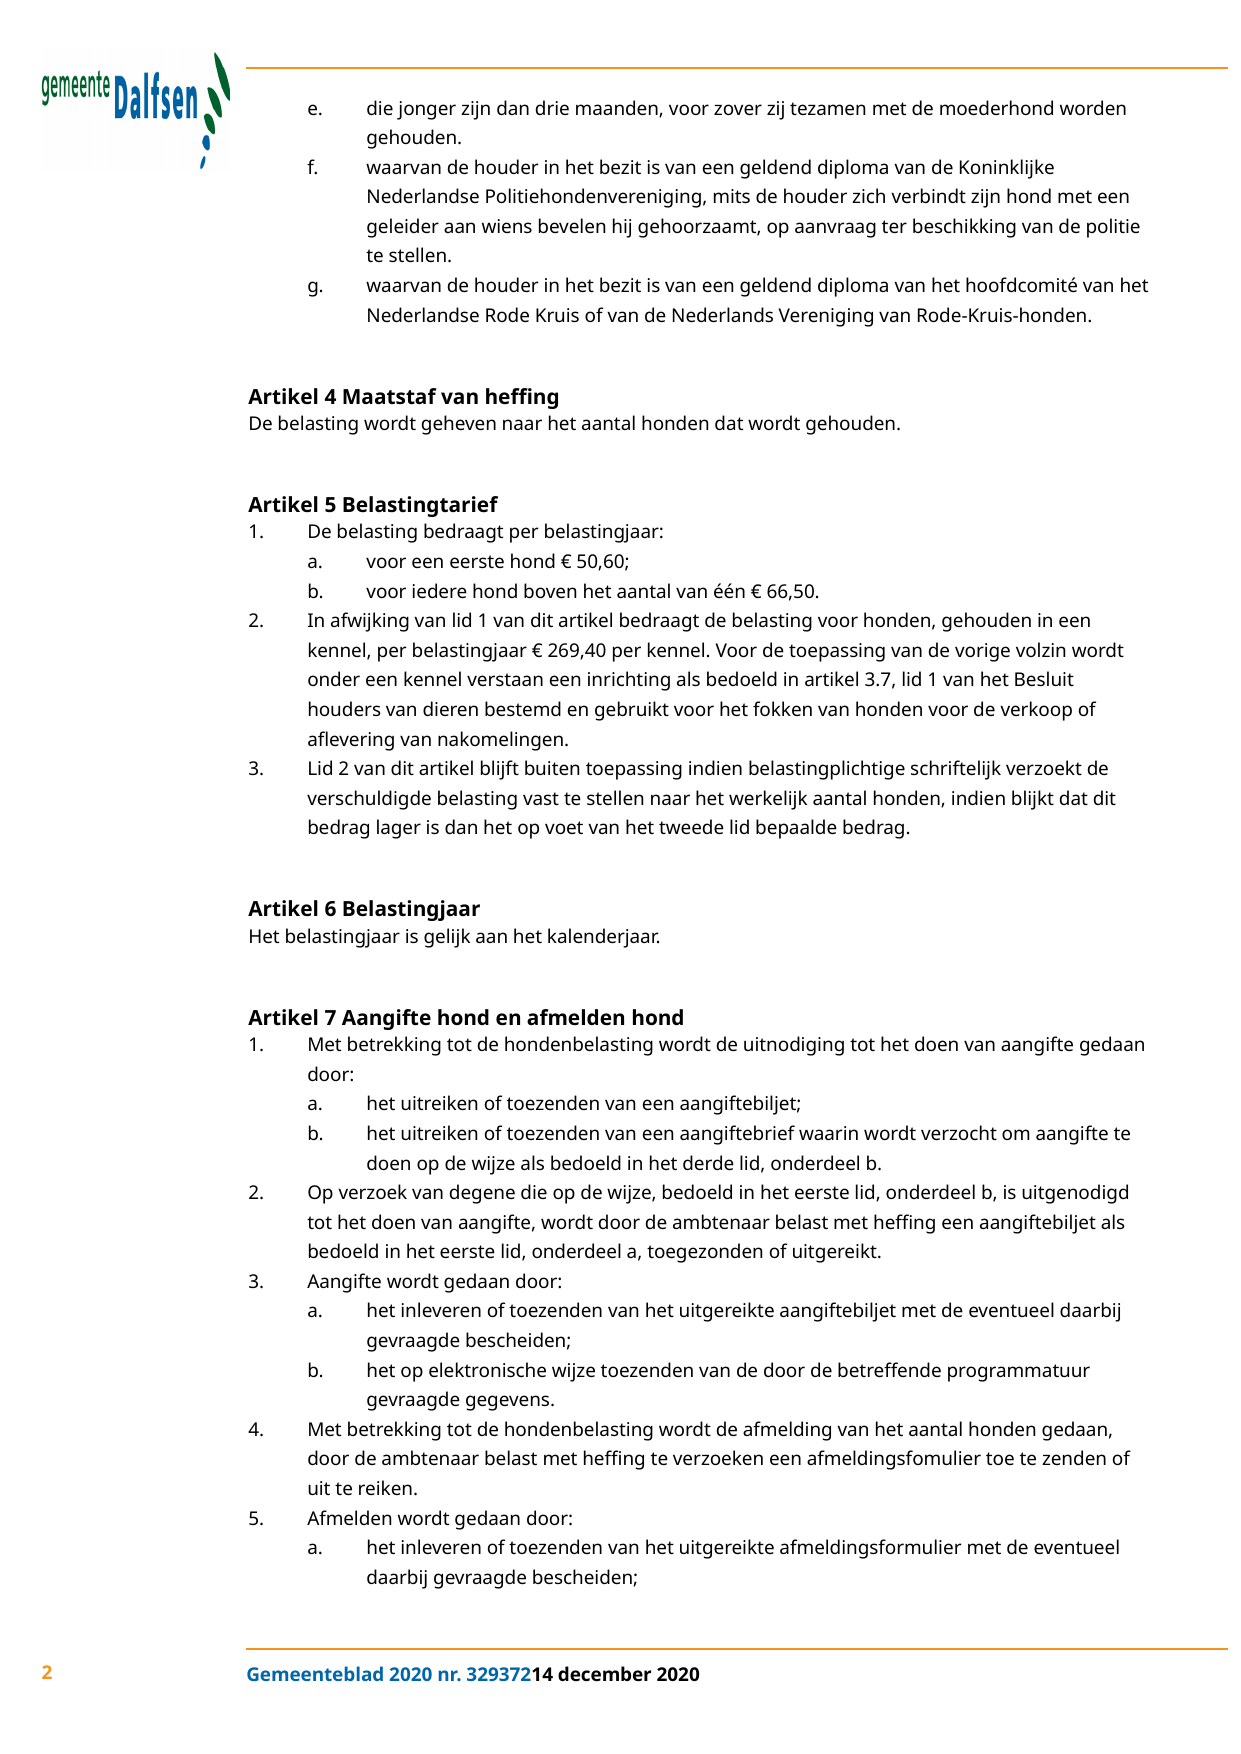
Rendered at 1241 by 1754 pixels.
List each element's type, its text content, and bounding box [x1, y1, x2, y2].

list het uitreiken of toezenden van een aangiftebrief waarin wordt verzocht om aangifte te doen op de wijze als bedoeld in het derde lid, onderdeel b. [307, 1120, 1152, 1176]
list Op verzoek van degene die op de wijze, bedoeld in het eerste lid, onderdeel b, is uitgenodigd tot het doen van aangifte, wordt door de ambtenaar belast met heffing een aangiftebiljet als bedoeld in het eerste lid, onderdeel a, toegezonden of uitgereikt. [248, 1179, 1152, 1264]
list Lid 2 van dit artikel blijft buiten toepassing indien belastingplichtige schriftelijk verzoekt de verschuldigde belasting vast te stellen naar het werkelijk aantal honden, indien blijkt dat dit bedrag lager is dan het op voet van het tweede lid bepaalde bedrag. [248, 755, 1152, 840]
text Artikel 5 Belastingtarief [248, 490, 1152, 519]
list waarvan de houder in het bezit is van een geldend diploma van het hoofdcomité van het Nederlandse Rode Kruis of van de Nederlands Vereniging van Rode-Kruis-honden. [307, 272, 1152, 328]
text Artikel 7 Aangifte hond en afmelden hond [248, 1003, 1152, 1031]
text Het belastingjaar is gelijk aan het kalenderjaar. [248, 923, 1152, 949]
list voor een eerste hond € 50,60; [307, 548, 1152, 574]
list die jonger zijn dan drie maanden, voor zover zij tezamen met de moederhond worden gehouden. [307, 95, 1152, 150]
list In afwijking van lid 1 van dit artikel bedraagt de belasting voor honden, gehouden in een kennel, per belastingjaar € 269,40 per kennel. Voor de toepassing van de vorige volzin wordt onder een kennel verstaan een inrichting als bedoeld in artikel 3.7, lid 1 van het Besluit houders van dieren bestemd en gebruikt voor het fokken van honden voor de verkoop of aflevering van nakomelingen. [248, 607, 1152, 752]
list Aangifte wordt gedaan door: [248, 1268, 1152, 1294]
list Afmelden wordt gedaan door: [248, 1505, 1152, 1531]
text De belasting wordt geheven naar het aantal honden dat wordt gehouden. [248, 410, 1152, 436]
list het uitreiken of toezenden van een aangiftebiljet; [307, 1091, 1152, 1116]
text Artikel 6 Belastingjaar [248, 894, 1152, 923]
list Met betrekking tot de hondenbelasting wordt de uitnodiging tot het doen van aangifte gedaan door: [248, 1031, 1152, 1087]
list het inleveren of toezenden van het uitgereikte afmeldingsformulier met de eventueel daarbij gevraagde bescheiden; [307, 1534, 1152, 1590]
list Met betrekking tot de hondenbelasting wordt de afmelding van het aantal honden gedaan, door de ambtenaar belast met heffing te verzoeken een afmeldingsfomulier toe te zenden of uit te reiken. [248, 1416, 1152, 1501]
list het inleveren of toezenden van het uitgereikte aangiftebiljet met de eventueel daarbij gevraagde bescheiden; [307, 1298, 1152, 1353]
list De belasting bedraagt per belastingjaar: [248, 519, 1152, 544]
text Artikel 4 Maatstaf van heffing [248, 382, 1152, 410]
list het op elektronische wijze toezenden van de door de betreffende programmatuur gevraagde gegevens. [307, 1357, 1152, 1412]
picture [41, 47, 231, 172]
list voor iedere hond boven het aantal van één € 66,50. [307, 578, 1152, 604]
list waarvan de houder in het bezit is van een geldend diploma van de Koninklijke Nederlandse Politiehondenvereniging, mits de houder zich verbindt zijn hond met een geleider aan wiens bevelen hij gehoorzaamt, op aanvraag ter beschikking van de politie te stellen. [307, 154, 1152, 268]
